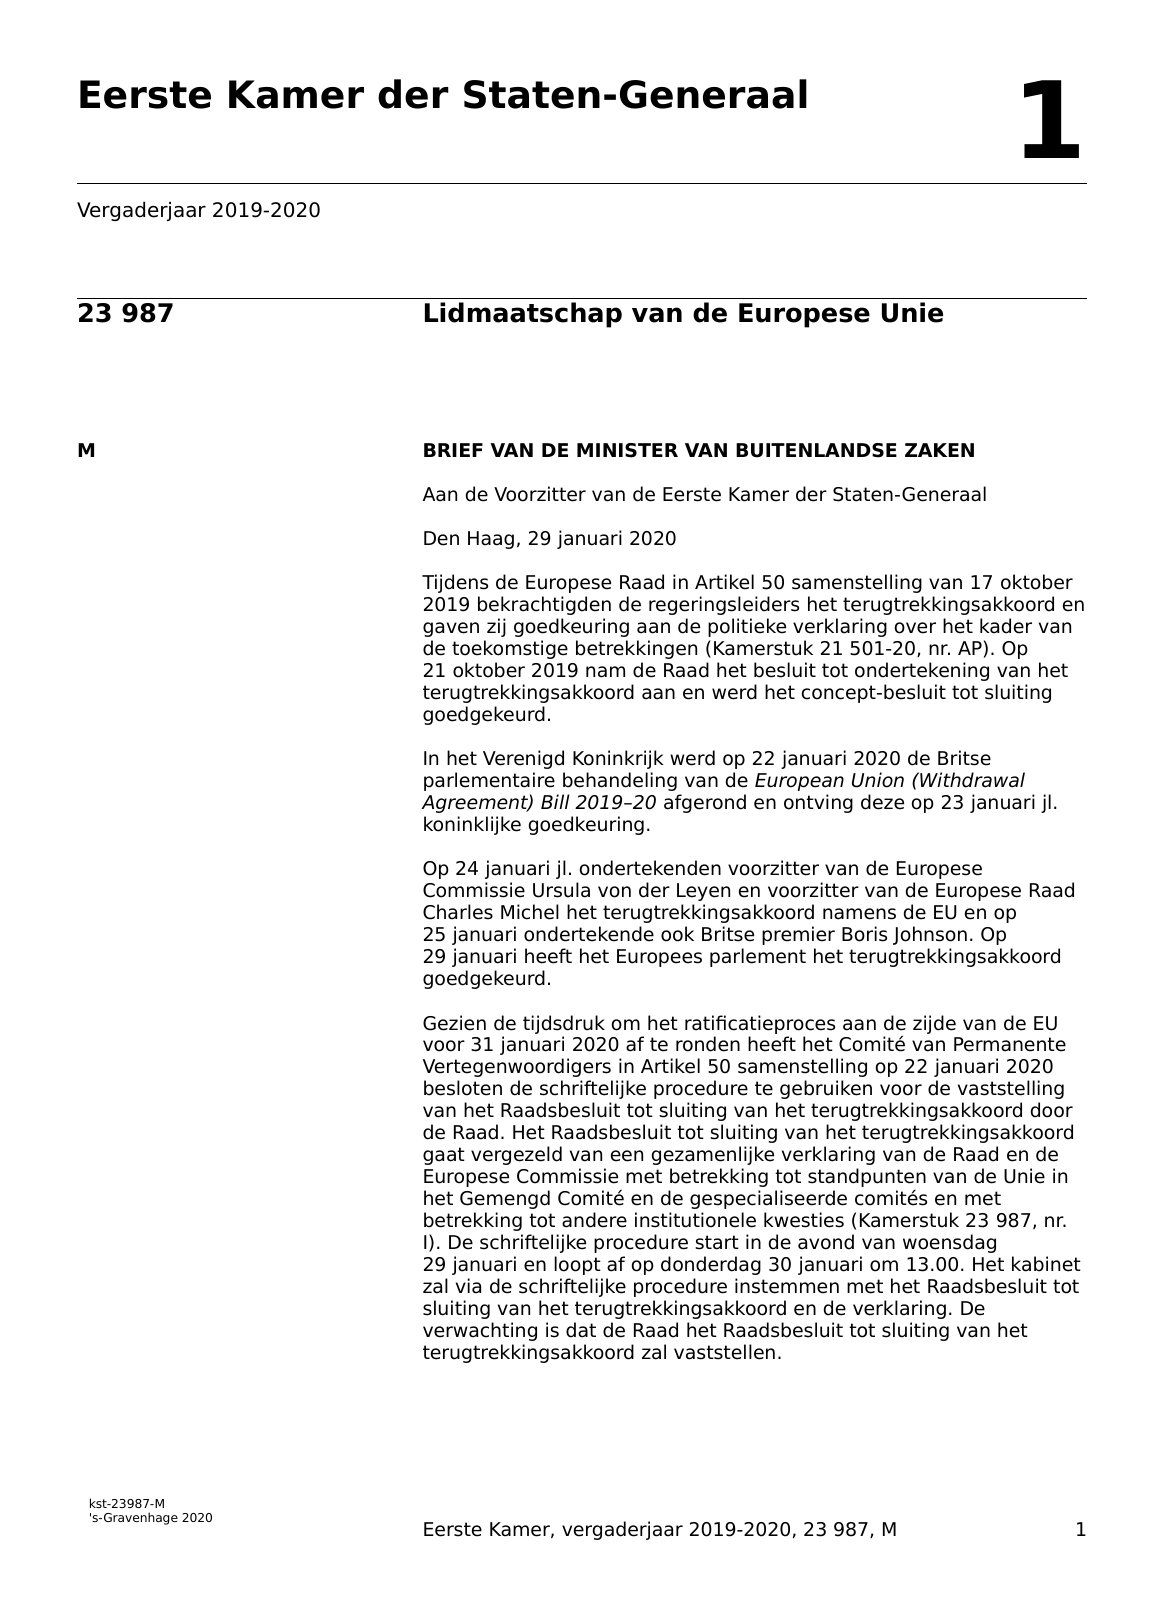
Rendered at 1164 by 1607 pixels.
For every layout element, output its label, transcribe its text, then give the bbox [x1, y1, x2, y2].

text Aan de Voorzitter van de Eerste Kamer der Staten-Generaal [422, 484, 1087, 506]
text In het Verenigd Koninkrijk werd op 22 januari 2020 de Britse parlementaire behandeling van de European Union (Withdrawal Agreement) Bill 2019–20 afgerond en ontving deze op 23 januari jl. koninklijke goedkeuring. [422, 748, 1087, 836]
subtitle 23 987 Lidmaatschap van de Europese Unie [77, 299, 1087, 329]
table_header Eerste Kamer der Staten-Generaal [77, 59, 886, 183]
text Gezien de tijdsdruk om het ratificatieproces aan de zijde van de EU voor 31 januari 2020 af te ronden heeft het Comité van Permanente Vertegenwoordigers in Artikel 50 samenstelling op 22 januari 2020 besloten de schriftelijke procedure te gebruiken voor de vaststelling van het Raadsbesluit tot sluiting van het terugtrekkingsakkoord door de Raad. Het Raadsbesluit tot sluiting van het terugtrekkingsakkoord gaat vergezeld van een gezamenlijke verklaring van de Raad en de Europese Commissie met betrekking tot standpunten van de Unie in het Gemengd Comité en de gespecialiseerde comités en met betrekking tot andere institutionele kwesties (Kamerstuk 23 987, nr. I). De schriftelijke procedure start in de avond van woensdag 29 januari en loopt af op donderdag 30 januari om 13.00. Het kabinet zal via de schriftelijke procedure instemmen met het Raadsbesluit tot sluiting van het terugtrekkingsakkoord en de verklaring. De verwachting is dat de Raad het Raadsbesluit tot sluiting van het terugtrekkingsakkoord zal vaststellen. [422, 1012, 1087, 1364]
subtitle M BRIEF VAN DE MINISTER VAN BUITENLANDSE ZAKEN [77, 440, 1087, 462]
text 's-Gravenhage 2020 [88, 1511, 323, 1525]
table_header 1 [886, 59, 1087, 183]
text kst-23987-M [88, 1497, 323, 1511]
text Op 24 januari jl. ondertekenden voorzitter van de Europese Commissie Ursula von der Leyen en voorzitter van de Europese Raad Charles Michel het terugtrekkingsakkoord namens de EU en op 25 januari ondertekende ook Britse premier Boris Johnson. Op 29 januari heeft het Europees parlement het terugtrekkingsakkoord goedgekeurd. [422, 858, 1087, 990]
text Tijdens de Europese Raad in Artikel 50 samenstelling van 17 oktober 2019 bekrachtigden de regeringsleiders het terugtrekkingsakkoord en gaven zij goedkeuring aan de politieke verklaring over het kader van de toekomstige betrekkingen (Kamerstuk 21 501-20, nr. AP). Op 21 oktober 2019 nam de Raad het besluit tot ondertekening van het terugtrekkingsakkoord aan en werd het concept-besluit tot sluiting goedgekeurd. [422, 572, 1087, 726]
table_cell Vergaderjaar 2019-2020 [77, 184, 1087, 298]
text Den Haag, 29 januari 2020 [422, 528, 1087, 550]
